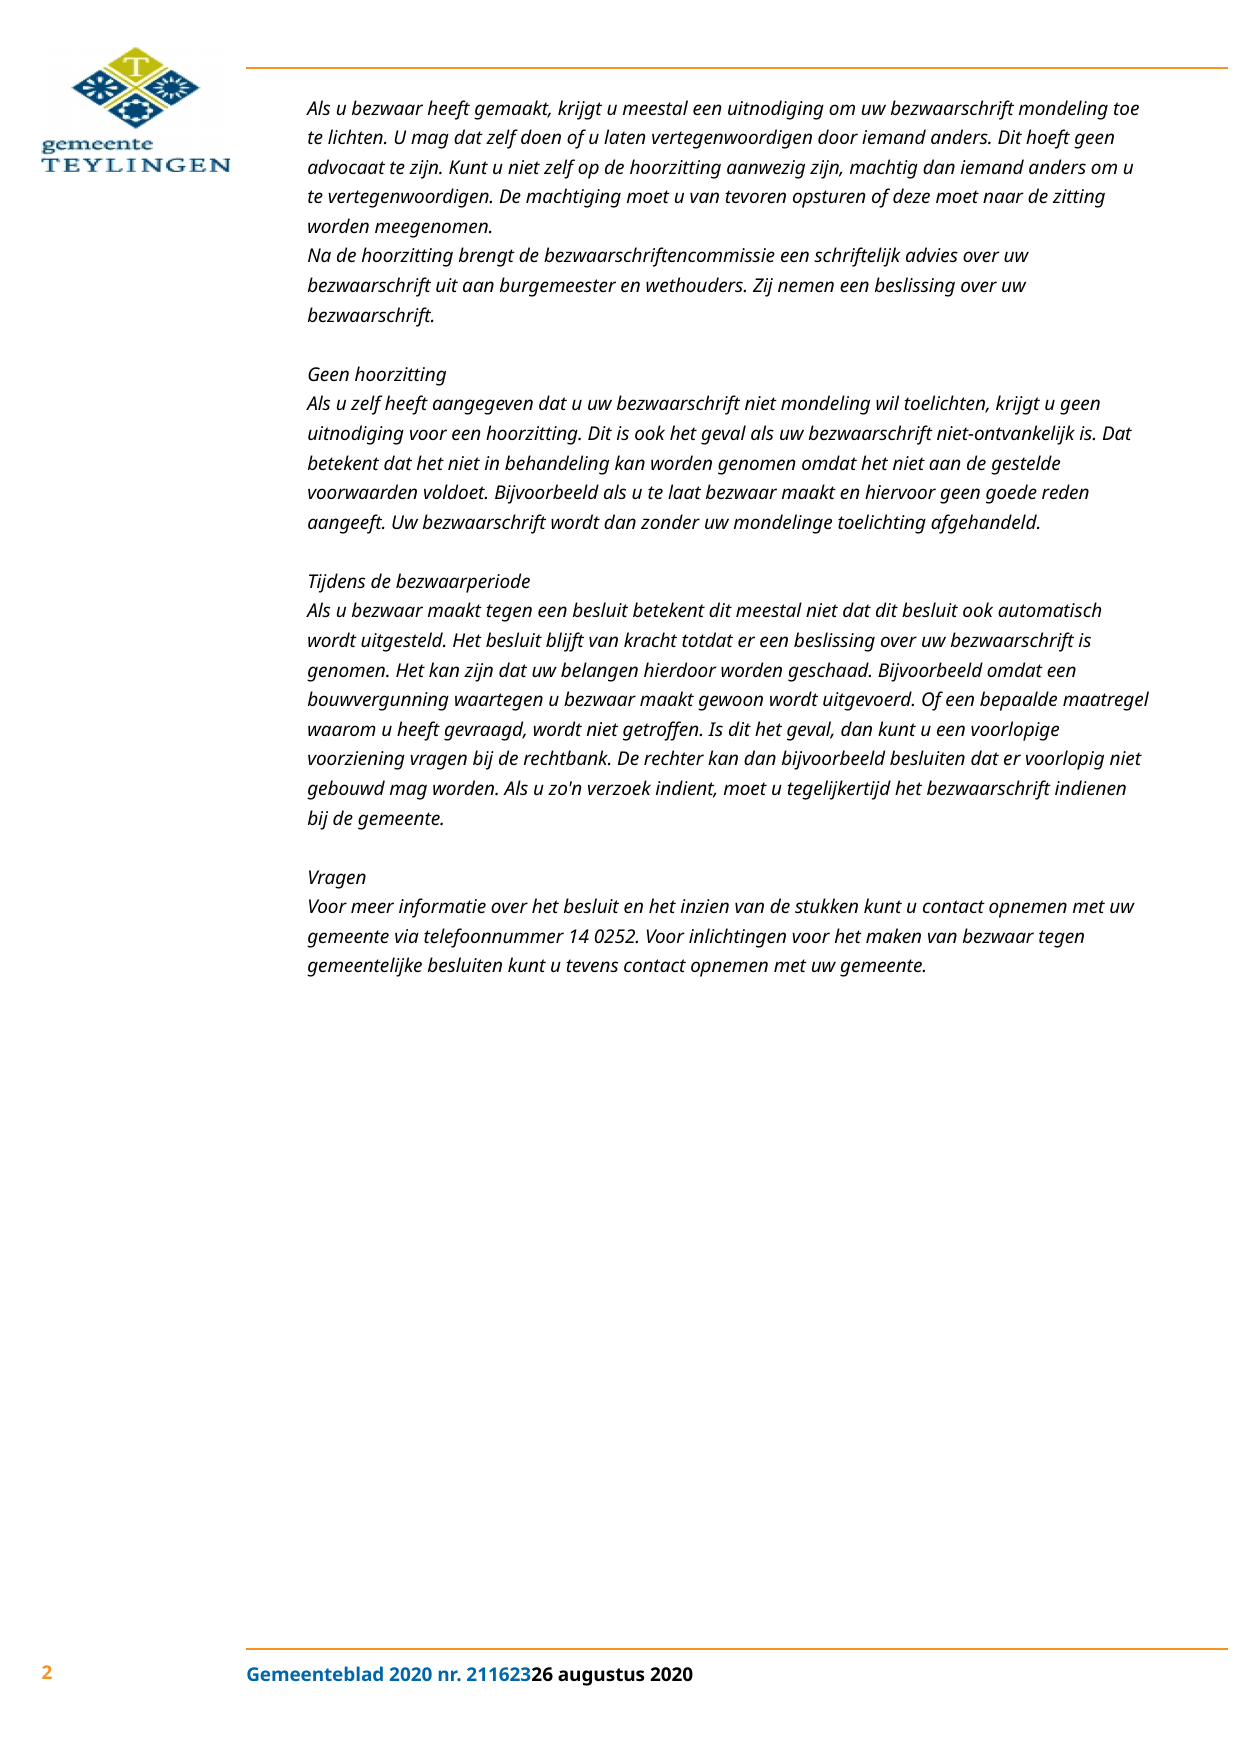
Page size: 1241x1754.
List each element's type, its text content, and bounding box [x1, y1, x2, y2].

list Voor meer informatie over het besluit en het inzien van de stukken kunt u contact opnemen met uw gemeente via telefoonnummer 14 0252. Voor inlichtingen voor het maken van bezwaar tegen gemeentelijke besluiten kunt u tevens contact opnemen met uw gemeente. [248, 893, 1152, 978]
list Als u bezwaar maakt tegen een besluit betekent dit meestal niet dat dit besluit ook automatisch wordt uitgesteld. Het besluit blijft van kracht totdat er een beslissing over uw bezwaarschrift is genomen. Het kan zijn dat uw belangen hierdoor worden geschaad. Bijvoorbeeld omdat een bouwvergunning waartegen u bezwaar maakt gewoon wordt uitgevoerd. Of een bepaalde maatregel waarom u heeft gevraagd, wordt niet getroffen. Is dit het geval, dan kunt u een voorlopige voorziening vragen bij de rechtbank. De rechter kan dan bijvoorbeeld besluiten dat er voorlopig niet gebouwd mag worden. Als u zo'n verzoek indient, moet u tegelijkertijd het bezwaarschrift indienen bij de gemeente. [248, 598, 1152, 831]
list Tijdens de bezwaarperiode [248, 568, 1152, 594]
list Als u bezwaar heeft gemaakt, krijgt u meestal een uitnodiging om uw bezwaarschrift mondeling toe te lichten. U mag dat zelf doen of u laten vertegenwoordigen door iemand anders. Dit hoeft geen advocaat te zijn. Kunt u niet zelf op de hoorzitting aanwezig zijn, machtig dan iemand anders om u te vertegenwoordigen. De machtiging moet u van tevoren opsturen of deze moet naar de zitting worden meegenomen. [248, 95, 1152, 239]
list Na de hoorzitting brengt de bezwaarschriftencommissie een schriftelijk advies over uw bezwaarschrift uit aan burgemeester en wethouders. Zij nemen een beslissing over uw bezwaarschrift. [248, 243, 1152, 328]
list Geen hoorzitting [248, 361, 1152, 387]
picture [41, 47, 231, 172]
list Vragen [248, 864, 1152, 890]
list Als u zelf heeft aangegeven dat u uw bezwaarschrift niet mondeling wil toelichten, krijgt u geen uitnodiging voor een hoorzitting. Dit is ook het geval als uw bezwaarschrift niet-ontvankelijk is. Dat betekent dat het niet in behandeling kan worden genomen omdat het niet aan de gestelde voorwaarden voldoet. Bijvoorbeeld als u te laat bezwaar maakt en hiervoor geen goede reden aangeeft. Uw bezwaarschrift wordt dan zonder uw mondelinge toelichting afgehandeld. [248, 391, 1152, 535]
